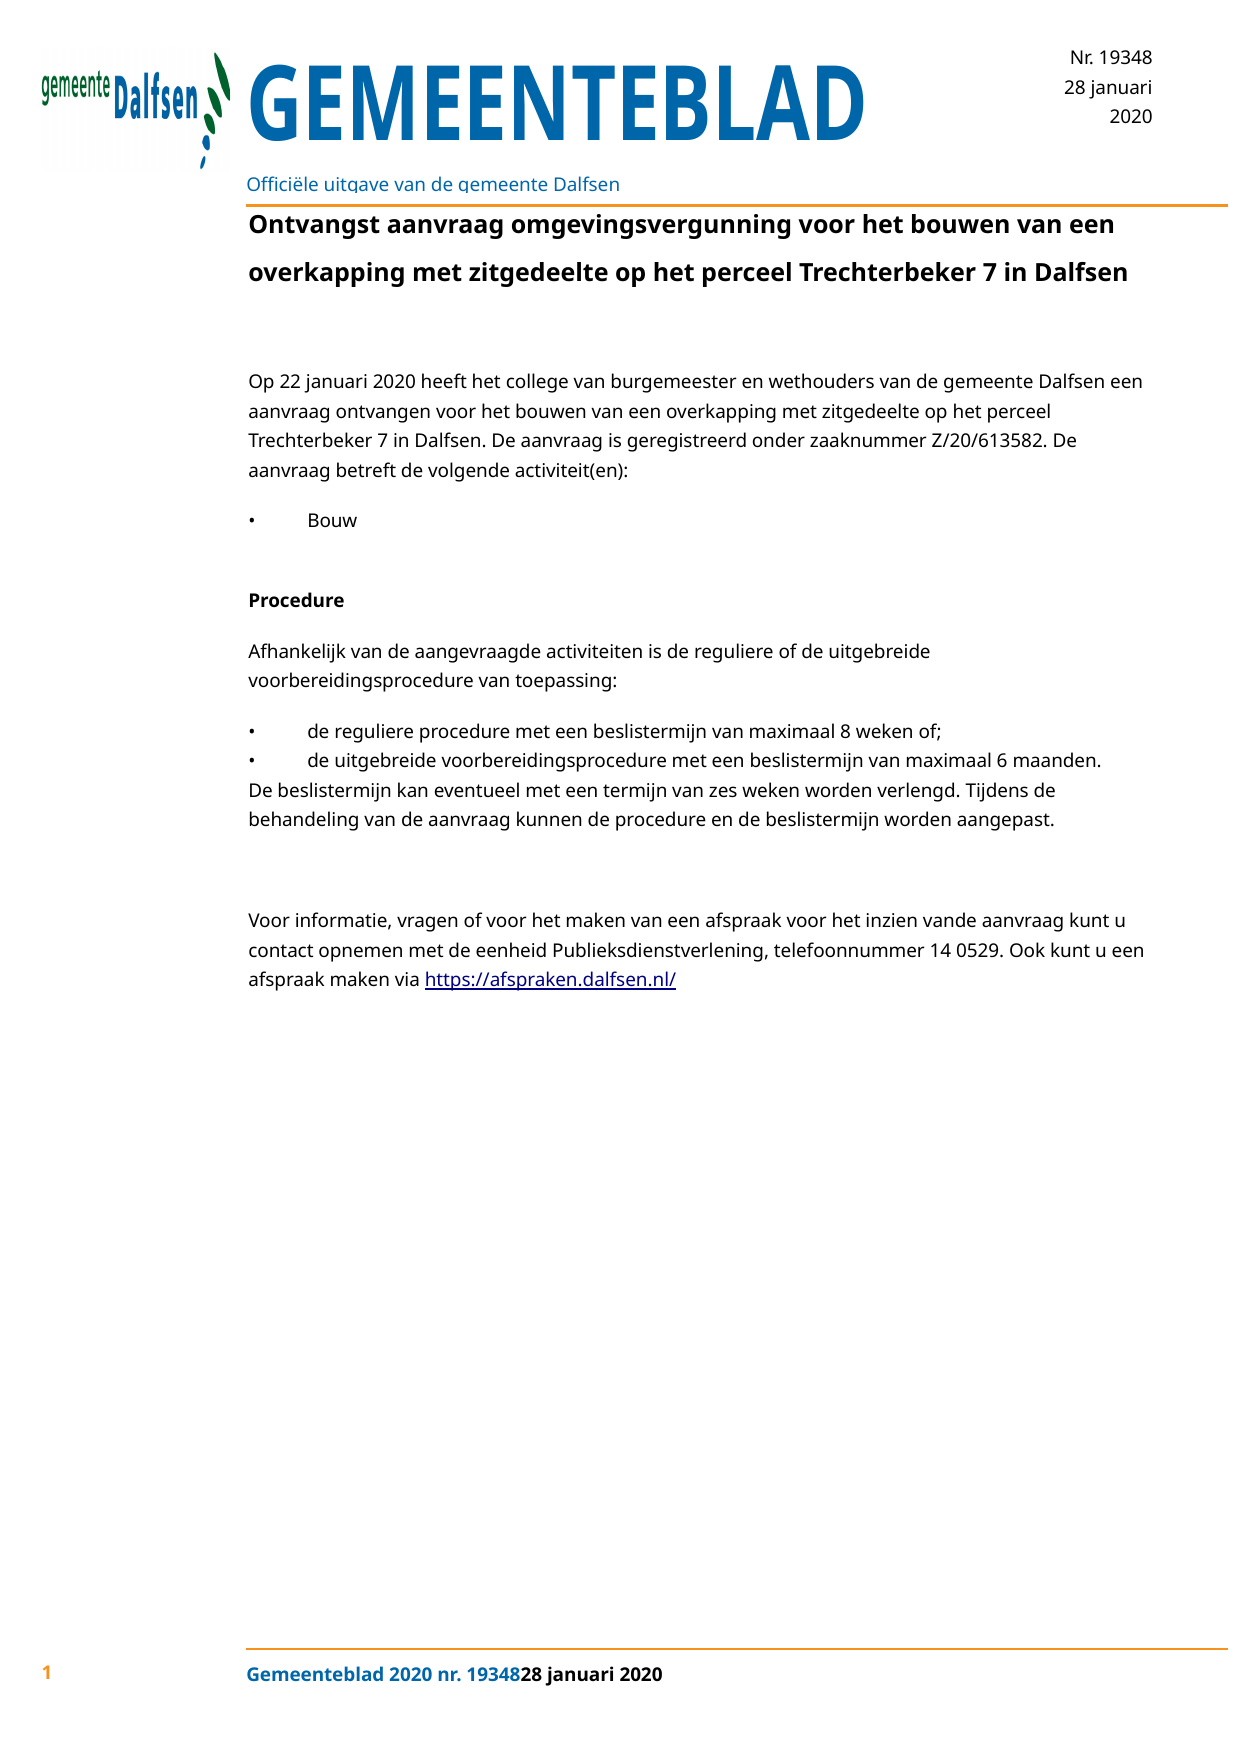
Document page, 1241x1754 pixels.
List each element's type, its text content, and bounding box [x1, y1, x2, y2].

text Ontvangst aanvraag omgevingsvergunning voor het bouwen van een overkapping met zitgedeelte op het perceel Trechterbeker 7 in Dalfsen [248, 207, 1152, 288]
list de uitgebreide voorbereidingsprocedure met een beslistermijn van maximaal 6 maanden. [248, 747, 1152, 773]
text Op 22 januari 2020 heeft het college van burgemeester en wethouders van de gemeente Dalfsen een aanvraag ontvangen voor het bouwen van een overkapping met zitgedeelte op het perceel Trechterbeker 7 in Dalfsen. De aanvraag is geregistreerd onder zaaknummer Z/20/613582. De aanvraag betreft de volgende activiteit(en): [248, 368, 1152, 483]
text Voor informatie, vragen of voor het maken van een afspraak voor het inzien vande aanvraag kunt u contact opnemen met de eenheid Publieksdienstverlening, telefoonnummer 14 0529. Ook kunt u een afspraak maken via https://afspraken.dalfsen.nl/ [248, 907, 1152, 992]
text Procedure [248, 587, 1152, 613]
text Afhankelijk van de aangevraagde activiteiten is de reguliere of de uitgebreide voorbereidingsprocedure van toepassing: [248, 638, 1152, 693]
list de reguliere procedure met een beslistermijn van maximaal 8 weken of; [248, 718, 1152, 744]
text De beslistermijn kan eventueel met een termijn van zes weken worden verlengd. Tijdens de behandeling van de aanvraag kunnen de procedure en de beslistermijn worden aangepast. [248, 777, 1152, 832]
picture [41, 47, 231, 172]
list Bouw [248, 507, 1152, 533]
